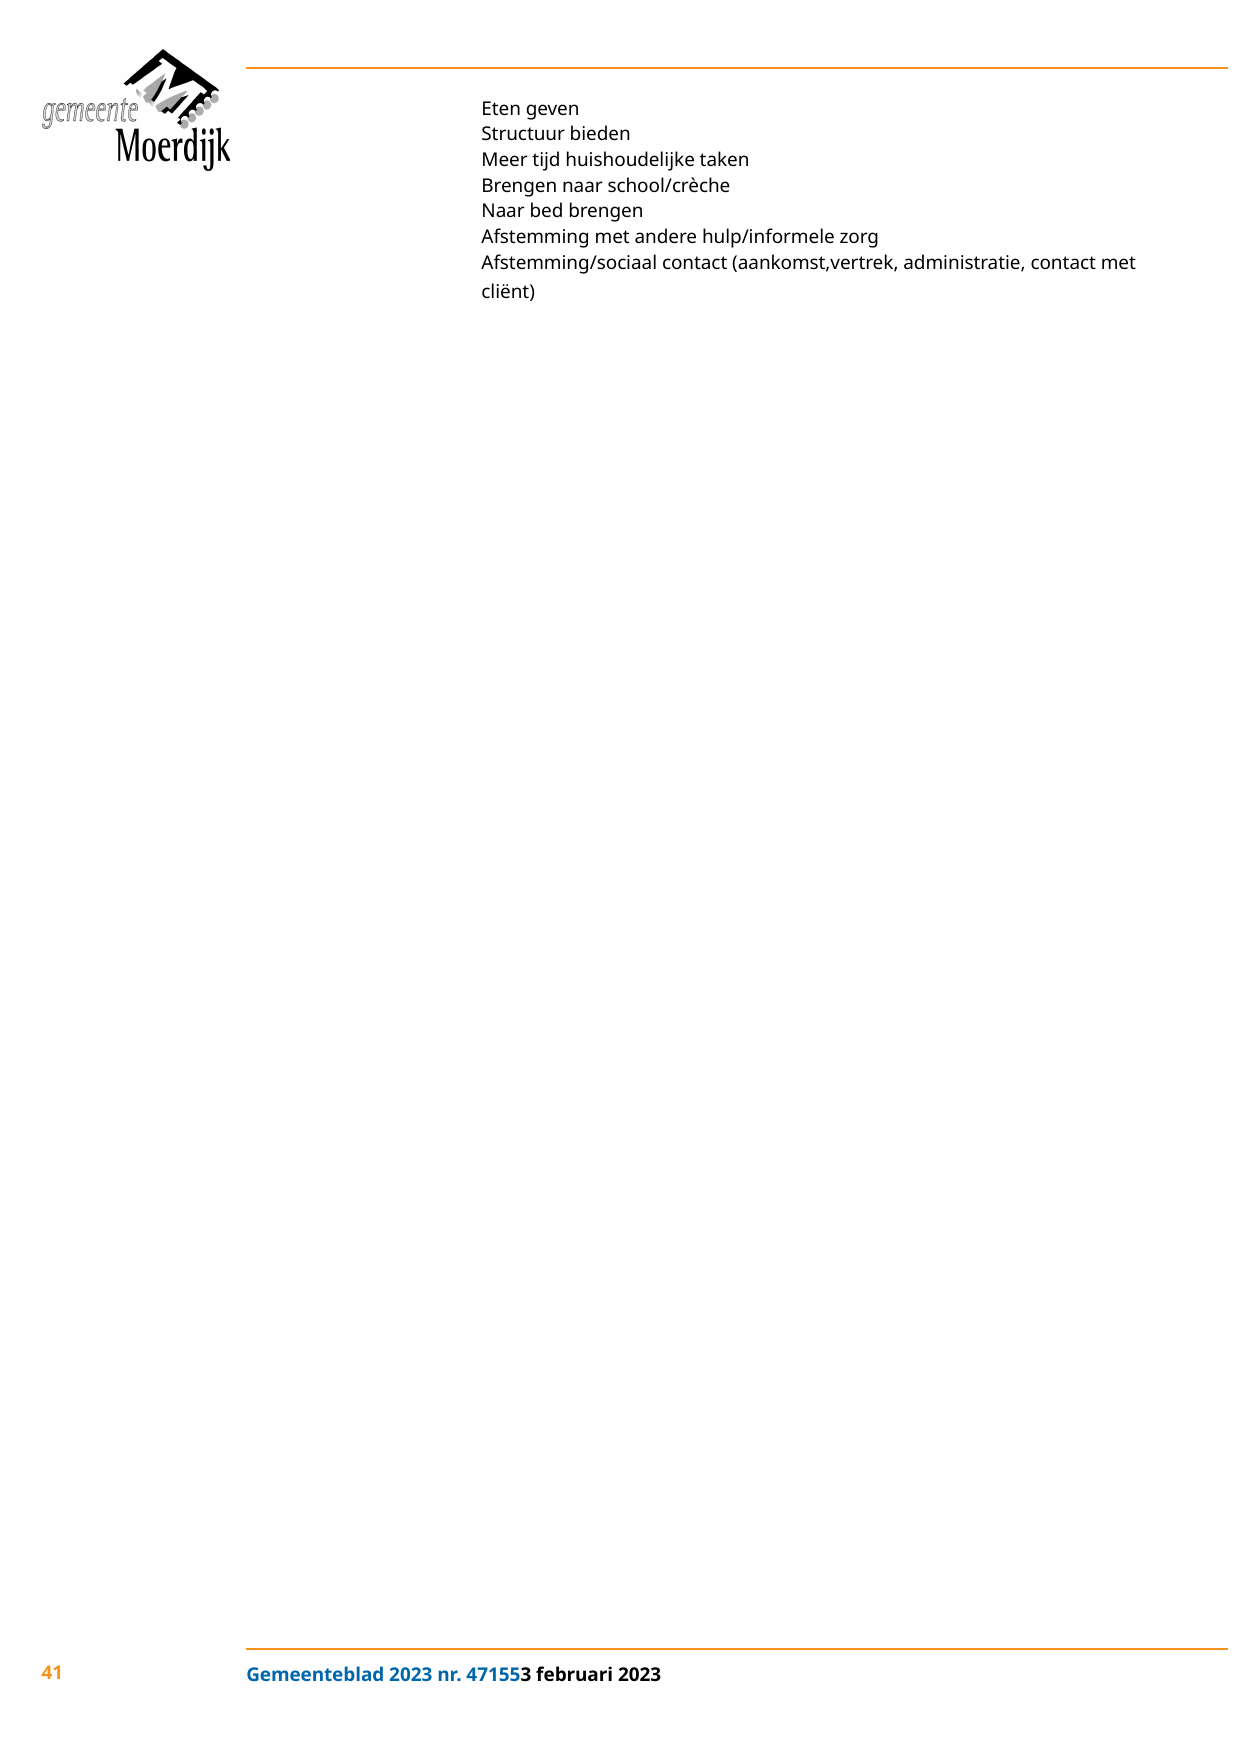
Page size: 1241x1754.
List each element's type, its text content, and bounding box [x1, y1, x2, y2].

table_cell [248, 198, 481, 223]
table_cell [248, 95, 481, 121]
table_cell Afstemming/sociaal contact (aankomst,vertrek, administratie, contact met cliënt) [481, 249, 1152, 304]
table_cell [248, 146, 481, 172]
table_cell Naar bed brengen [481, 198, 1152, 223]
table_cell Brengen naar school/crèche [481, 172, 1152, 198]
table_cell Eten geven [481, 95, 1152, 121]
table_cell [248, 249, 481, 304]
table_cell Afstemming met andere hulp/informele zorg [481, 224, 1152, 249]
table_cell [248, 172, 481, 198]
table_cell Structuur bieden [481, 121, 1152, 146]
table_cell [248, 224, 481, 249]
picture [41, 47, 231, 172]
table_cell Meer tijd huishoudelijke taken [481, 146, 1152, 172]
table_cell [248, 121, 481, 146]
